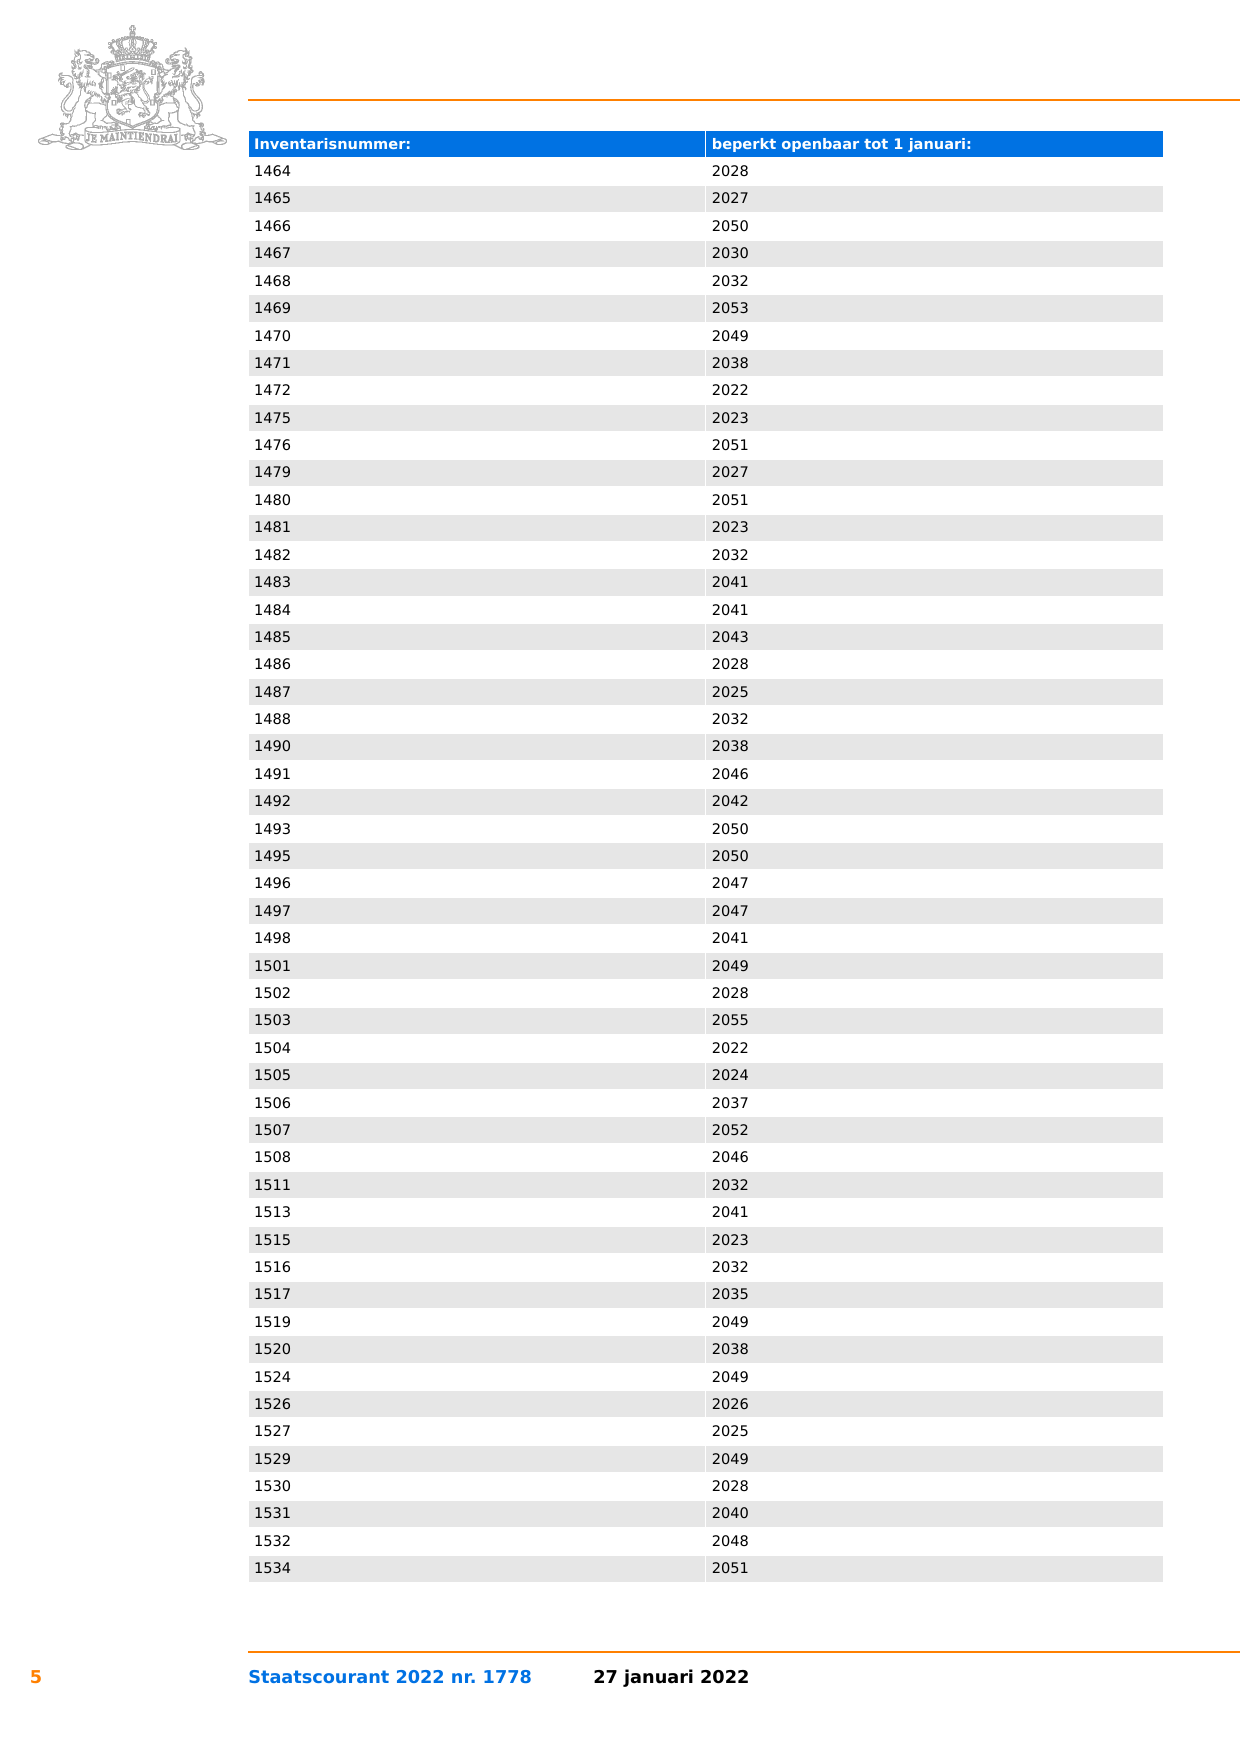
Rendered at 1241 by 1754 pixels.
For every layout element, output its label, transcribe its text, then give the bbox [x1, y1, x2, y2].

table_cell 2050 [706, 843, 1163, 869]
picture [38, 25, 227, 150]
table_cell 1491 [249, 761, 705, 787]
table_cell 2023 [706, 1227, 1163, 1253]
table_cell 1493 [249, 816, 705, 842]
table_cell 2022 [706, 378, 1163, 404]
table_cell 1468 [249, 268, 705, 294]
table_cell 2030 [706, 241, 1163, 267]
table_cell 1484 [249, 597, 705, 623]
table_cell 1483 [249, 569, 705, 596]
table_cell 1502 [249, 980, 705, 1007]
table_cell 2051 [706, 432, 1163, 459]
table_cell 1469 [249, 295, 705, 322]
table_cell 1524 [249, 1364, 705, 1390]
table_cell 1490 [249, 734, 705, 760]
table_cell 2037 [706, 1090, 1163, 1116]
table_cell 2028 [706, 980, 1163, 1007]
table_cell 2040 [706, 1501, 1163, 1527]
table_cell 2046 [706, 1145, 1163, 1171]
table_cell 2041 [706, 597, 1163, 623]
table_cell 2027 [706, 460, 1163, 486]
table_cell 2041 [706, 569, 1163, 596]
table_cell 1504 [249, 1035, 705, 1061]
table_cell 2038 [706, 734, 1163, 760]
table_cell 1496 [249, 871, 705, 897]
table_cell 1466 [249, 213, 705, 239]
table_cell 1505 [249, 1063, 705, 1089]
table_cell 2051 [706, 487, 1163, 513]
table_cell 2049 [706, 1364, 1163, 1390]
table_cell 2041 [706, 1199, 1163, 1226]
table_cell 2032 [706, 1172, 1163, 1198]
table_cell 1497 [249, 898, 705, 924]
table_cell 1467 [249, 241, 705, 267]
table_cell 2038 [706, 350, 1163, 376]
table_cell 1464 [249, 158, 705, 185]
table_cell 2049 [706, 1309, 1163, 1335]
table_cell 2024 [706, 1063, 1163, 1089]
table_cell 1495 [249, 843, 705, 869]
table_cell 2025 [706, 679, 1163, 705]
table_cell 1534 [249, 1556, 705, 1582]
table_cell 2032 [706, 706, 1163, 733]
table_cell 2032 [706, 1254, 1163, 1281]
table_cell 1517 [249, 1282, 705, 1308]
table_cell 2025 [706, 1419, 1163, 1445]
table_cell 1511 [249, 1172, 705, 1198]
table_cell 1506 [249, 1090, 705, 1116]
table_cell 1470 [249, 323, 705, 349]
table_cell 1526 [249, 1391, 705, 1417]
table_cell 1465 [249, 186, 705, 212]
table_cell 2026 [706, 1391, 1163, 1417]
table_cell 2023 [706, 515, 1163, 541]
table_cell 1485 [249, 624, 705, 650]
table_cell 1529 [249, 1446, 705, 1472]
table_cell 2041 [706, 925, 1163, 952]
table_cell 2049 [706, 1446, 1163, 1472]
table_cell 2049 [706, 323, 1163, 349]
table_cell 2042 [706, 789, 1163, 815]
table_cell 1480 [249, 487, 705, 513]
table_cell 1503 [249, 1008, 705, 1034]
table_cell 1520 [249, 1336, 705, 1363]
table_cell 1486 [249, 651, 705, 678]
table_cell 1471 [249, 350, 705, 376]
table_cell 1513 [249, 1199, 705, 1226]
table_cell 2028 [706, 651, 1163, 678]
table_cell 2050 [706, 213, 1163, 239]
table_cell 1515 [249, 1227, 705, 1253]
table_cell 1479 [249, 460, 705, 486]
table_cell 2047 [706, 898, 1163, 924]
table_cell 2032 [706, 542, 1163, 568]
table_cell 1488 [249, 706, 705, 733]
table_cell 2046 [706, 761, 1163, 787]
table_header beperkt openbaar tot 1 januari: [706, 131, 1163, 157]
table_cell 2051 [706, 1556, 1163, 1582]
table_cell 1498 [249, 925, 705, 952]
table_cell 2049 [706, 953, 1163, 979]
table_cell 1492 [249, 789, 705, 815]
table_cell 2028 [706, 158, 1163, 185]
table_cell 2028 [706, 1473, 1163, 1500]
table_cell 1482 [249, 542, 705, 568]
table_cell 2047 [706, 871, 1163, 897]
table_cell 2035 [706, 1282, 1163, 1308]
table_cell 1472 [249, 378, 705, 404]
table_cell 2052 [706, 1117, 1163, 1143]
table_cell 1507 [249, 1117, 705, 1143]
table_cell 2043 [706, 624, 1163, 650]
table_cell 1475 [249, 405, 705, 431]
table_cell 1501 [249, 953, 705, 979]
table_cell 2048 [706, 1528, 1163, 1554]
table_cell 2027 [706, 186, 1163, 212]
table_cell 2022 [706, 1035, 1163, 1061]
table_header Inventarisnummer: [249, 131, 705, 157]
table_cell 2023 [706, 405, 1163, 431]
table_cell 1508 [249, 1145, 705, 1171]
table_cell 1532 [249, 1528, 705, 1554]
table_cell 2055 [706, 1008, 1163, 1034]
table_cell 1476 [249, 432, 705, 459]
table_cell 1531 [249, 1501, 705, 1527]
table_cell 2032 [706, 268, 1163, 294]
table_cell 1487 [249, 679, 705, 705]
table_cell 1516 [249, 1254, 705, 1281]
table_cell 2038 [706, 1336, 1163, 1363]
table_cell 2050 [706, 816, 1163, 842]
table_cell 1481 [249, 515, 705, 541]
table_cell 1519 [249, 1309, 705, 1335]
table_cell 1530 [249, 1473, 705, 1500]
table_cell 2053 [706, 295, 1163, 322]
table_cell 1527 [249, 1419, 705, 1445]
